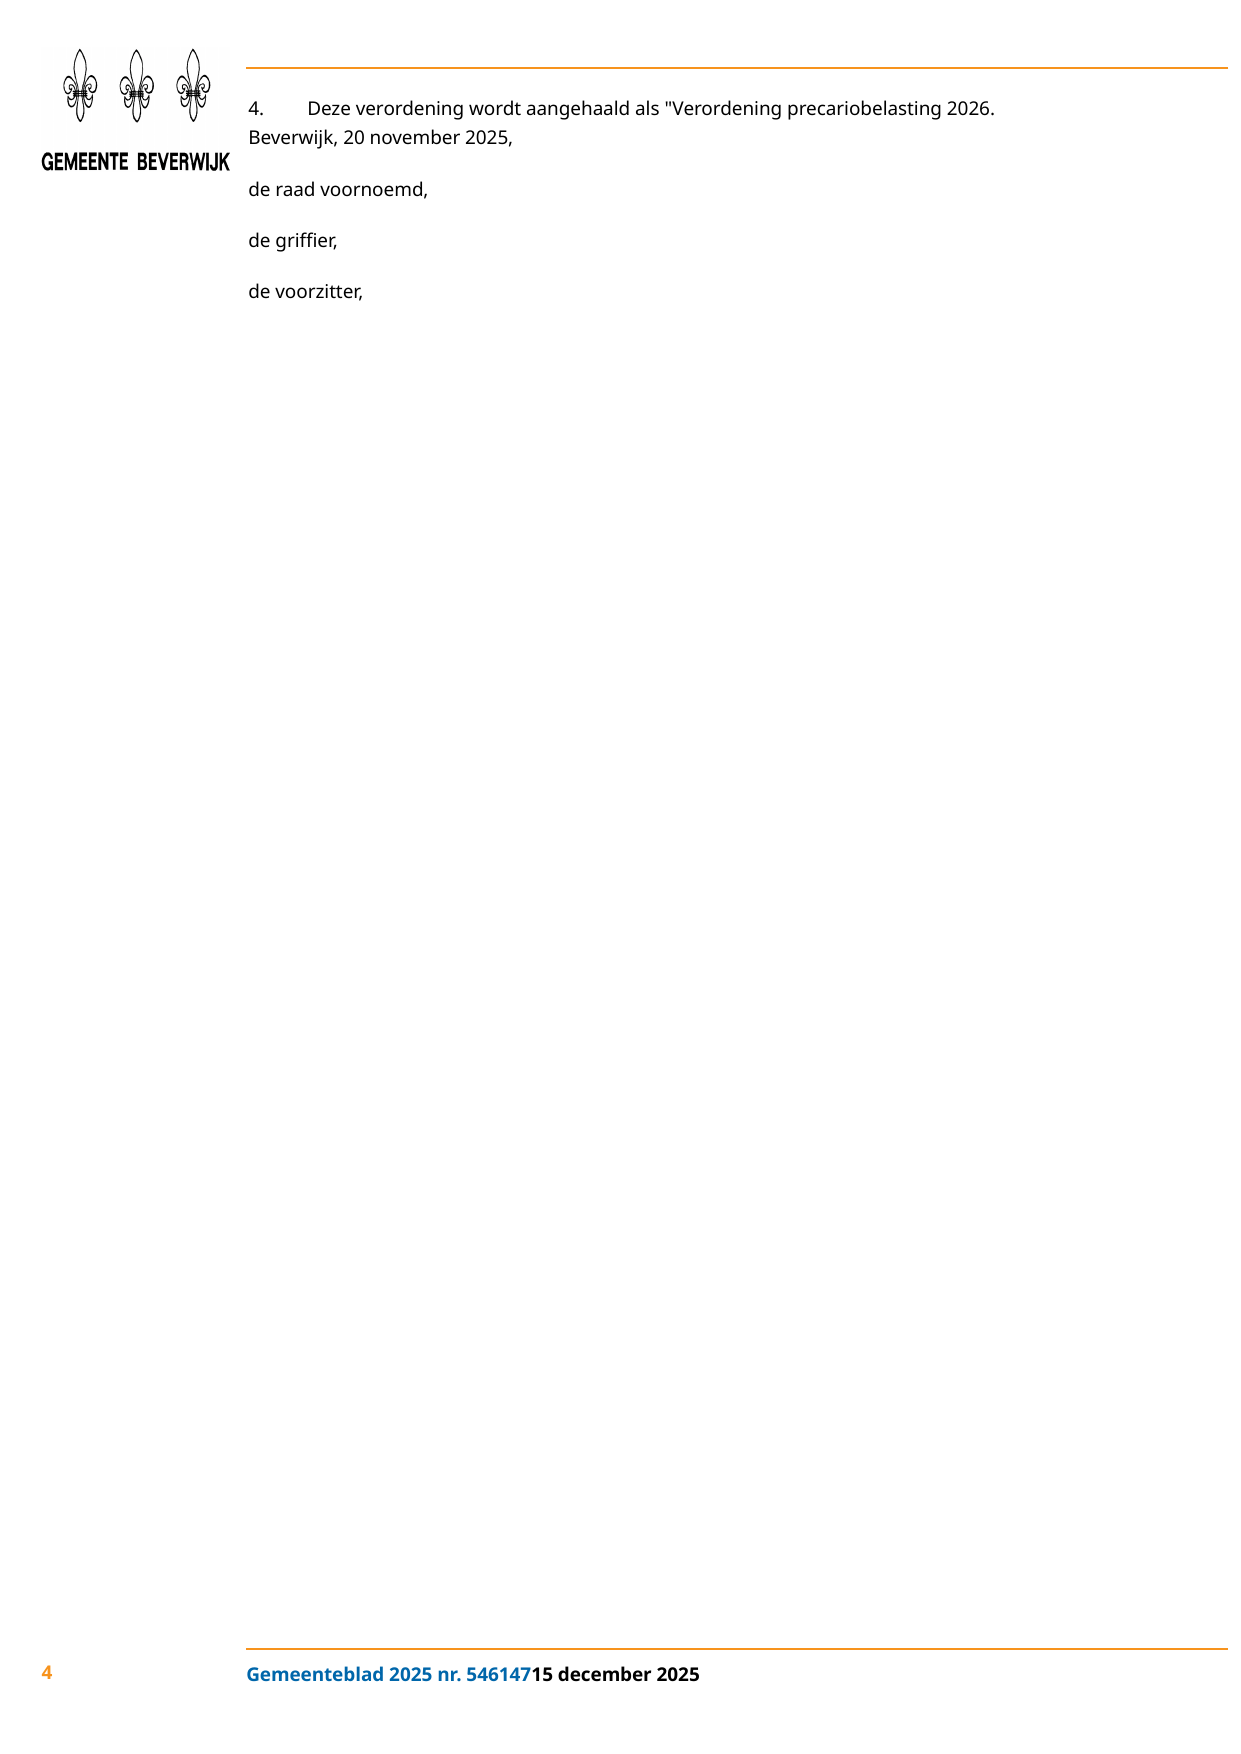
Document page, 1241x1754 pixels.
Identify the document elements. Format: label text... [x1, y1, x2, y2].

text de griffier, [248, 227, 1152, 253]
list Deze verordening wordt aangehaald als "Verordening precariobelasting 2026. [248, 95, 1152, 121]
text de raad voornoemd, [248, 176, 1152, 202]
text de voorzitter, [248, 279, 1152, 304]
text Beverwijk, 20 november 2025, [248, 124, 1152, 150]
picture [41, 47, 231, 172]
